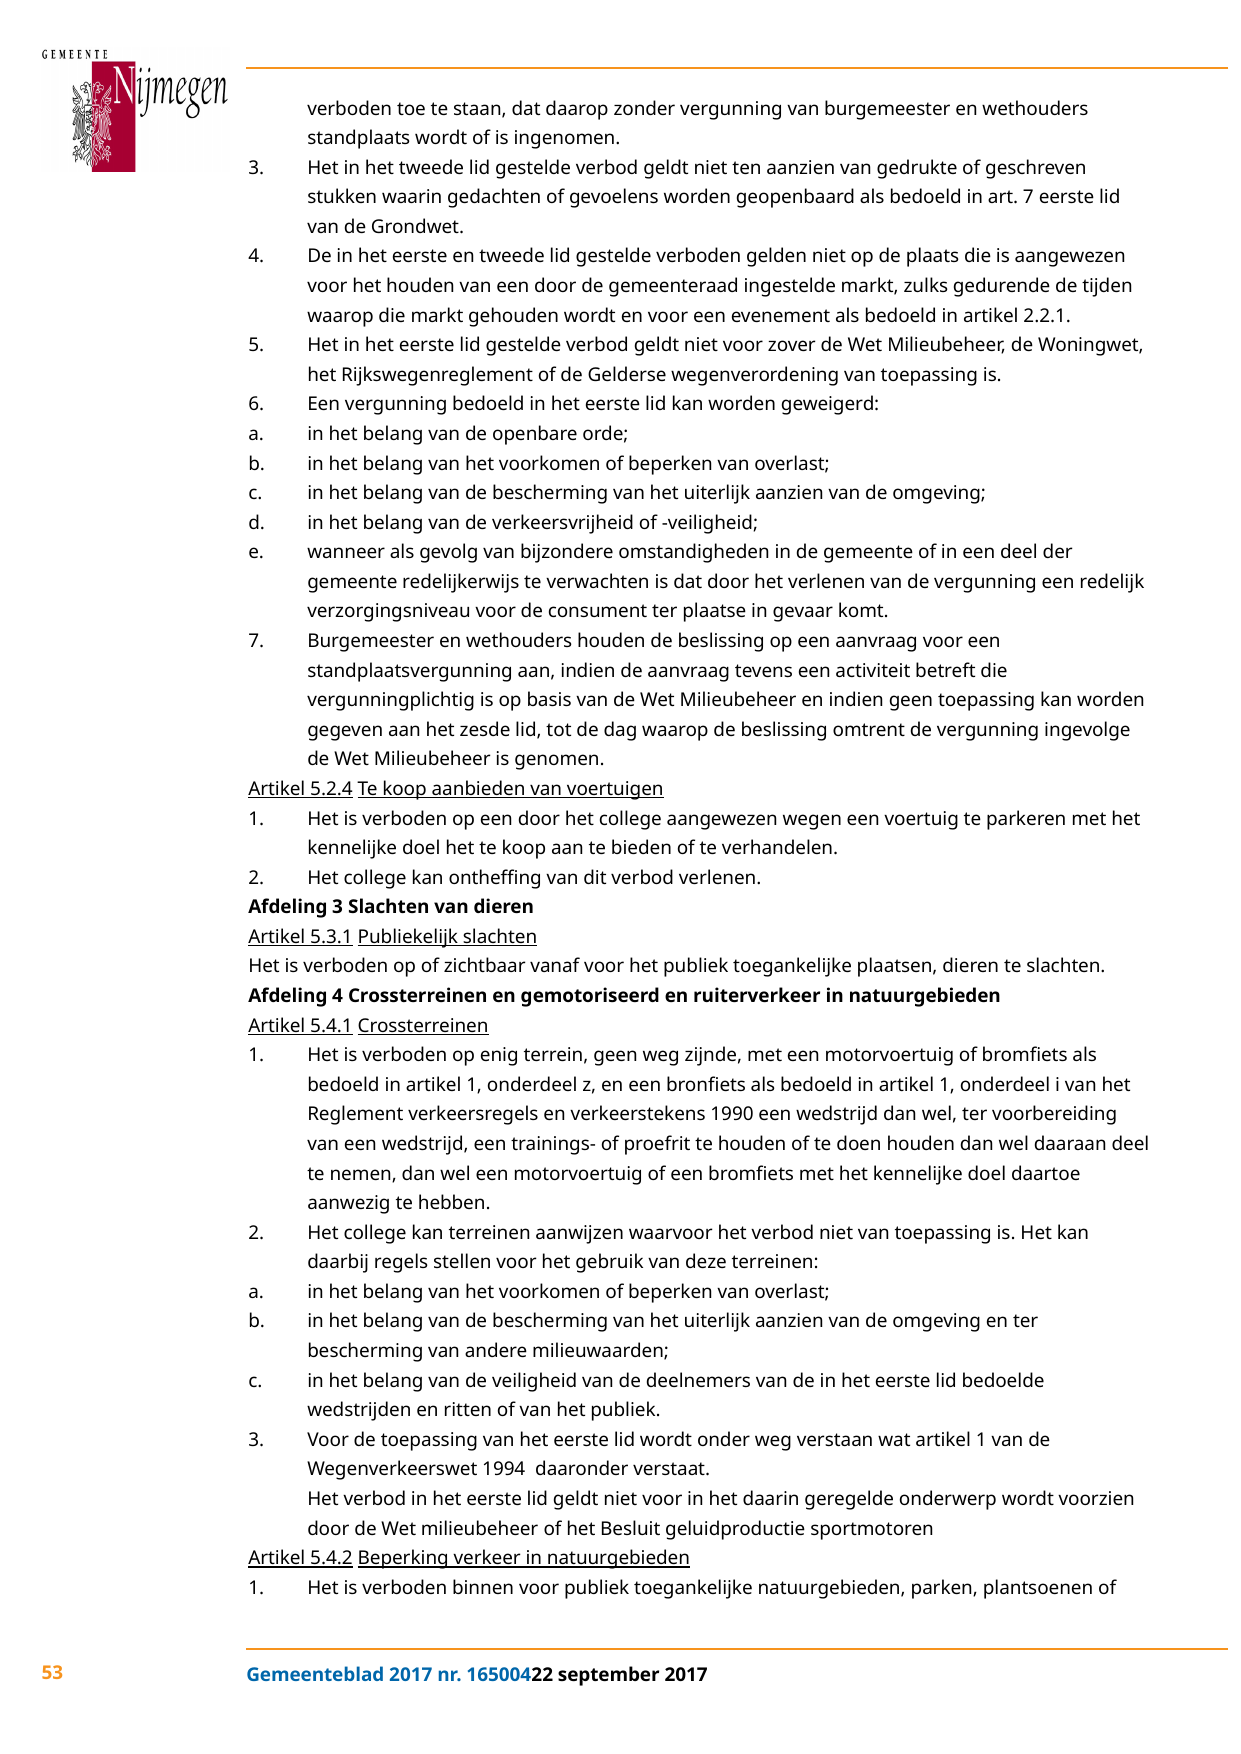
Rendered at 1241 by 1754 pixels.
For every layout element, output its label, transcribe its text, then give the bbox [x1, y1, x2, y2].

list Het is verboden binnen voor publiek toegankelijke natuurgebieden, parken, plantsoenen of [248, 1574, 1152, 1600]
list in het belang van het voorkomen of beperken van overlast; [248, 1278, 1152, 1304]
list De in het eerste en tweede lid gestelde verboden gelden niet op de plaats die is aangewezen voor het houden van een door de gemeenteraad ingestelde markt, zulks gedurende de tijden waarop die markt gehouden wordt en voor een evenement als bedoeld in artikel 2.2.1. [248, 243, 1152, 328]
list Het is verboden op enig terrein, geen weg zijnde, met een motorvoertuig of bromfiets als bedoeld in artikel 1, onderdeel z, en een bronfiets als bedoeld in artikel 1, onderdeel i van het Reglement verkeersregels en verkeerstekens 1990 een wedstrijd dan wel, ter voorbereiding van een wedstrijd, een trainings- of proefrit te houden of te doen houden dan wel daaraan deel te nemen, dan wel een motorvoertuig of een bromfiets met het kennelijke doel daartoe aanwezig te hebben. [248, 1041, 1152, 1215]
text Afdeling 4 Crossterreinen en gemotoriseerd en ruiterverkeer in natuurgebieden [248, 982, 1152, 1008]
list Het in het tweede lid gestelde verbod geldt niet ten aanzien van gedrukte of geschreven stukken waarin gedachten of gevoelens worden geopenbaard als bedoeld in art. 7 eerste lid van de Grondwet. [248, 154, 1152, 239]
list in het belang van de bescherming van het uiterlijk aanzien van de omgeving en ter bescherming van andere milieuwaarden; [248, 1308, 1152, 1363]
text Het is verboden op of zichtbaar vanaf voor het publiek toegankelijke plaatsen, dieren te slachten. [248, 953, 1152, 978]
list Het college kan ontheffing van dit verbod verlenen. [248, 864, 1152, 890]
list Het verbod in het eerste lid geldt niet voor in het daarin geregelde onderwerp wordt voorzien [248, 1485, 1152, 1511]
text Artikel 5.4.2 Beperking verkeer in natuurgebieden [248, 1544, 1152, 1570]
list Het college kan terreinen aanwijzen waarvoor het verbod niet van toepassing is. Het kan daarbij regels stellen voor het gebruik van deze terreinen: [248, 1219, 1152, 1274]
text Artikel 5.4.1 Crossterreinen [248, 1012, 1152, 1038]
list in het belang van de veiligheid van de deelnemers van de in het eerste lid bedoelde wedstrijden en ritten of van het publiek. [248, 1367, 1152, 1422]
picture [41, 47, 231, 172]
list Voor de toepassing van het eerste lid wordt onder weg verstaan wat artikel 1 van de Wegenverkeerswet 1994 daaronder verstaat. [248, 1426, 1152, 1481]
list in het belang van de verkeersvrijheid of -veiligheid; [248, 509, 1152, 535]
list in het belang van de openbare orde; [248, 420, 1152, 446]
text Afdeling 3 Slachten van dieren [248, 893, 1152, 919]
list in het belang van de bescherming van het uiterlijk aanzien van de omgeving; [248, 479, 1152, 505]
list wanneer als gevolg van bijzondere omstandigheden in de gemeente of in een deel der gemeente redelijkerwijs te verwachten is dat door het verlenen van de vergunning een redelijk verzorgingsniveau voor de consument ter plaatse in gevaar komt. [248, 538, 1152, 623]
text Artikel 5.2.4 Te koop aanbieden van voertuigen [248, 775, 1152, 801]
list door de Wet milieubeheer of het Besluit geluidproductie sportmotoren [248, 1515, 1152, 1541]
list Het is verboden op een door het college aangewezen wegen een voertuig te parkeren met het kennelijke doel het te koop aan te bieden of te verhandelen. [248, 805, 1152, 860]
list Burgemeester en wethouders houden de beslissing op een aanvraag voor een standplaatsvergunning aan, indien de aanvraag tevens een activiteit betreft die vergunningplichtig is op basis van de Wet Milieubeheer en indien geen toepassing kan worden gegeven aan het zesde lid, tot de dag waarop de beslissing omtrent de vergunning ingevolge de Wet Milieubeheer is genomen. [248, 627, 1152, 771]
list Een vergunning bedoeld in het eerste lid kan worden geweigerd: [248, 391, 1152, 416]
list verboden toe te staan, dat daarop zonder vergunning van burgemeester en wethouders standplaats wordt of is ingenomen. [248, 95, 1152, 150]
text Artikel 5.3.1 Publiekelijk slachten [248, 923, 1152, 949]
list Het in het eerste lid gestelde verbod geldt niet voor zover de Wet Milieubeheer, de Woningwet, het Rijkswegenreglement of de Gelderse wegenverordening van toepassing is. [248, 331, 1152, 387]
list in het belang van het voorkomen of beperken van overlast; [248, 450, 1152, 476]
